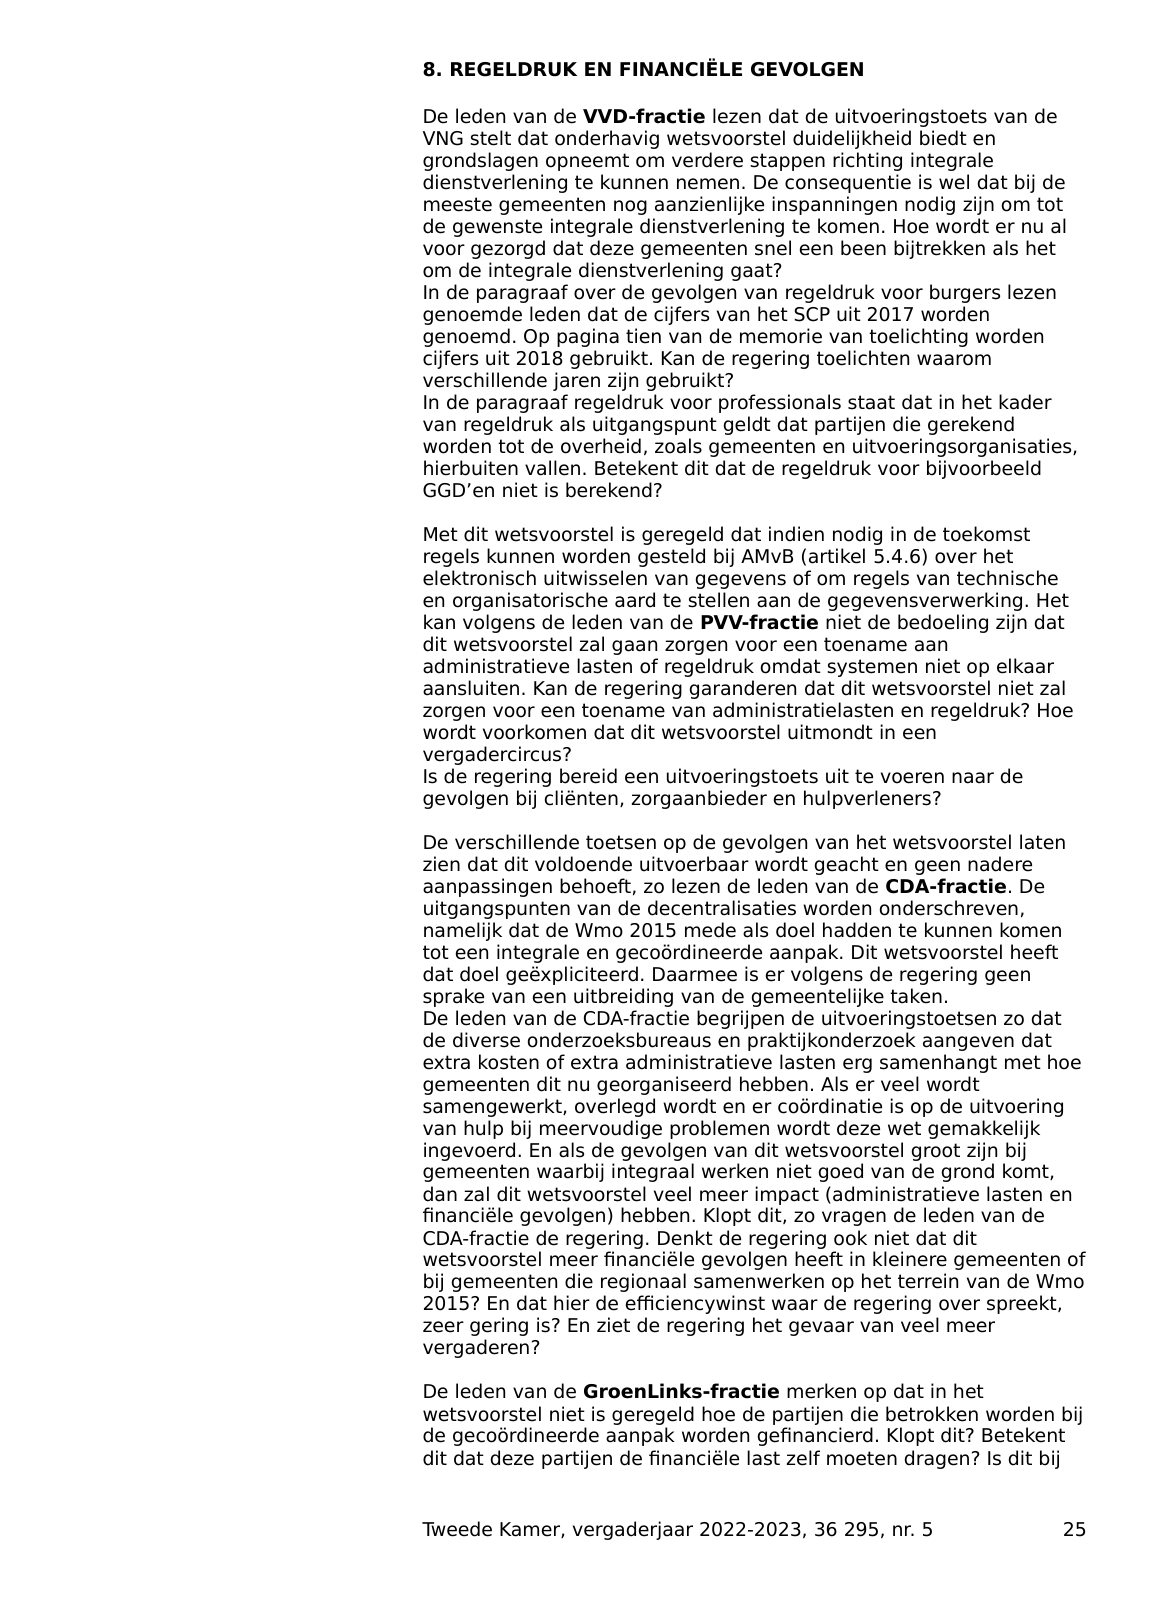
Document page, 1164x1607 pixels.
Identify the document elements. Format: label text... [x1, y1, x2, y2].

subtitle 8. REGELDRUK EN FINANCIËLE GEVOLGEN [422, 59, 1087, 81]
text In de paragraaf over de gevolgen van regeldruk voor burgers lezen genoemde leden dat de cijfers van het SCP uit 2017 worden genoemd. Op pagina tien van de memorie van toelichting worden cijfers uit 2018 gebruikt. Kan de regering toelichten waarom verschillende jaren zijn gebruikt? [422, 282, 1087, 392]
text Met dit wetsvoorstel is geregeld dat indien nodig in de toekomst regels kunnen worden gesteld bij AMvB (artikel 5.4.6) over het elektronisch uitwisselen van gegevens of om regels van technische en organisatorische aard te stellen aan de gegevensverwerking. Het kan volgens de leden van de PVV-fractie niet de bedoeling zijn dat dit wetsvoorstel zal gaan zorgen voor een toename aan administratieve lasten of regeldruk omdat systemen niet op elkaar aansluiten. Kan de regering garanderen dat dit wetsvoorstel niet zal zorgen voor een toename van administratielasten en regeldruk? Hoe wordt voorkomen dat dit wetsvoorstel uitmondt in een vergadercircus? [422, 524, 1087, 766]
text In de paragraaf regeldruk voor professionals staat dat in het kader van regeldruk als uitgangspunt geldt dat partijen die gerekend worden tot de overheid, zoals gemeenten en uitvoeringsorganisaties, hierbuiten vallen. Betekent dit dat de regeldruk voor bijvoorbeeld GGD’en niet is berekend? [422, 392, 1087, 502]
text Is de regering bereid een uitvoeringstoets uit te voeren naar de gevolgen bij cliënten, zorgaanbieder en hulpverleners? [422, 766, 1087, 809]
text De leden van de GroenLinks-fractie merken op dat in het wetsvoorstel niet is geregeld hoe de partijen die betrokken worden bij de gecoördineerde aanpak worden gefinancierd. Klopt dit? Betekent dit dat deze partijen de financiële last zelf moeten dragen? Is dit bij [422, 1381, 1087, 1469]
text De leden van de VVD-fractie lezen dat de uitvoeringstoets van de VNG stelt dat onderhavig wetsvoorstel duidelijkheid biedt en grondslagen opneemt om verdere stappen richting integrale dienstverlening te kunnen nemen. De consequentie is wel dat bij de meeste gemeenten nog aanzienlijke inspanningen nodig zijn om tot de gewenste integrale dienstverlening te komen. Hoe wordt er nu al voor gezorgd dat deze gemeenten snel een been bijtrekken als het om de integrale dienstverlening gaat? [422, 106, 1087, 282]
text De leden van de CDA-fractie begrijpen de uitvoeringstoetsen zo dat de diverse onderzoeksbureaus en praktijkonderzoek aangeven dat extra kosten of extra administratieve lasten erg samenhangt met hoe gemeenten dit nu georganiseerd hebben. Als er veel wordt samengewerkt, overlegd wordt en er coördinatie is op de uitvoering van hulp bij meervoudige problemen wordt deze wet gemakkelijk ingevoerd. En als de gevolgen van dit wetsvoorstel groot zijn bij gemeenten waarbij integraal werken niet goed van de grond komt, dan zal dit wetsvoorstel veel meer impact (administratieve lasten en financiële gevolgen) hebben. Klopt dit, zo vragen de leden van de CDA-fractie de regering. Denkt de regering ook niet dat dit wetsvoorstel meer financiële gevolgen heeft in kleinere gemeenten of bij gemeenten die regionaal samenwerken op het terrein van de Wmo 2015? En dat hier de efficiencywinst waar de regering over spreekt, zeer gering is? En ziet de regering het gevaar van veel meer vergaderen? [422, 1008, 1087, 1359]
text De verschillende toetsen op de gevolgen van het wetsvoorstel laten zien dat dit voldoende uitvoerbaar wordt geacht en geen nadere aanpassingen behoeft, zo lezen de leden van de CDA-fractie. De uitgangspunten van de decentralisaties worden onderschreven, namelijk dat de Wmo 2015 mede als doel hadden te kunnen komen tot een integrale en gecoördineerde aanpak. Dit wetsvoorstel heeft dat doel geëxpliciteerd. Daarmee is er volgens de regering geen sprake van een uitbreiding van de gemeentelijke taken. [422, 832, 1087, 1008]
